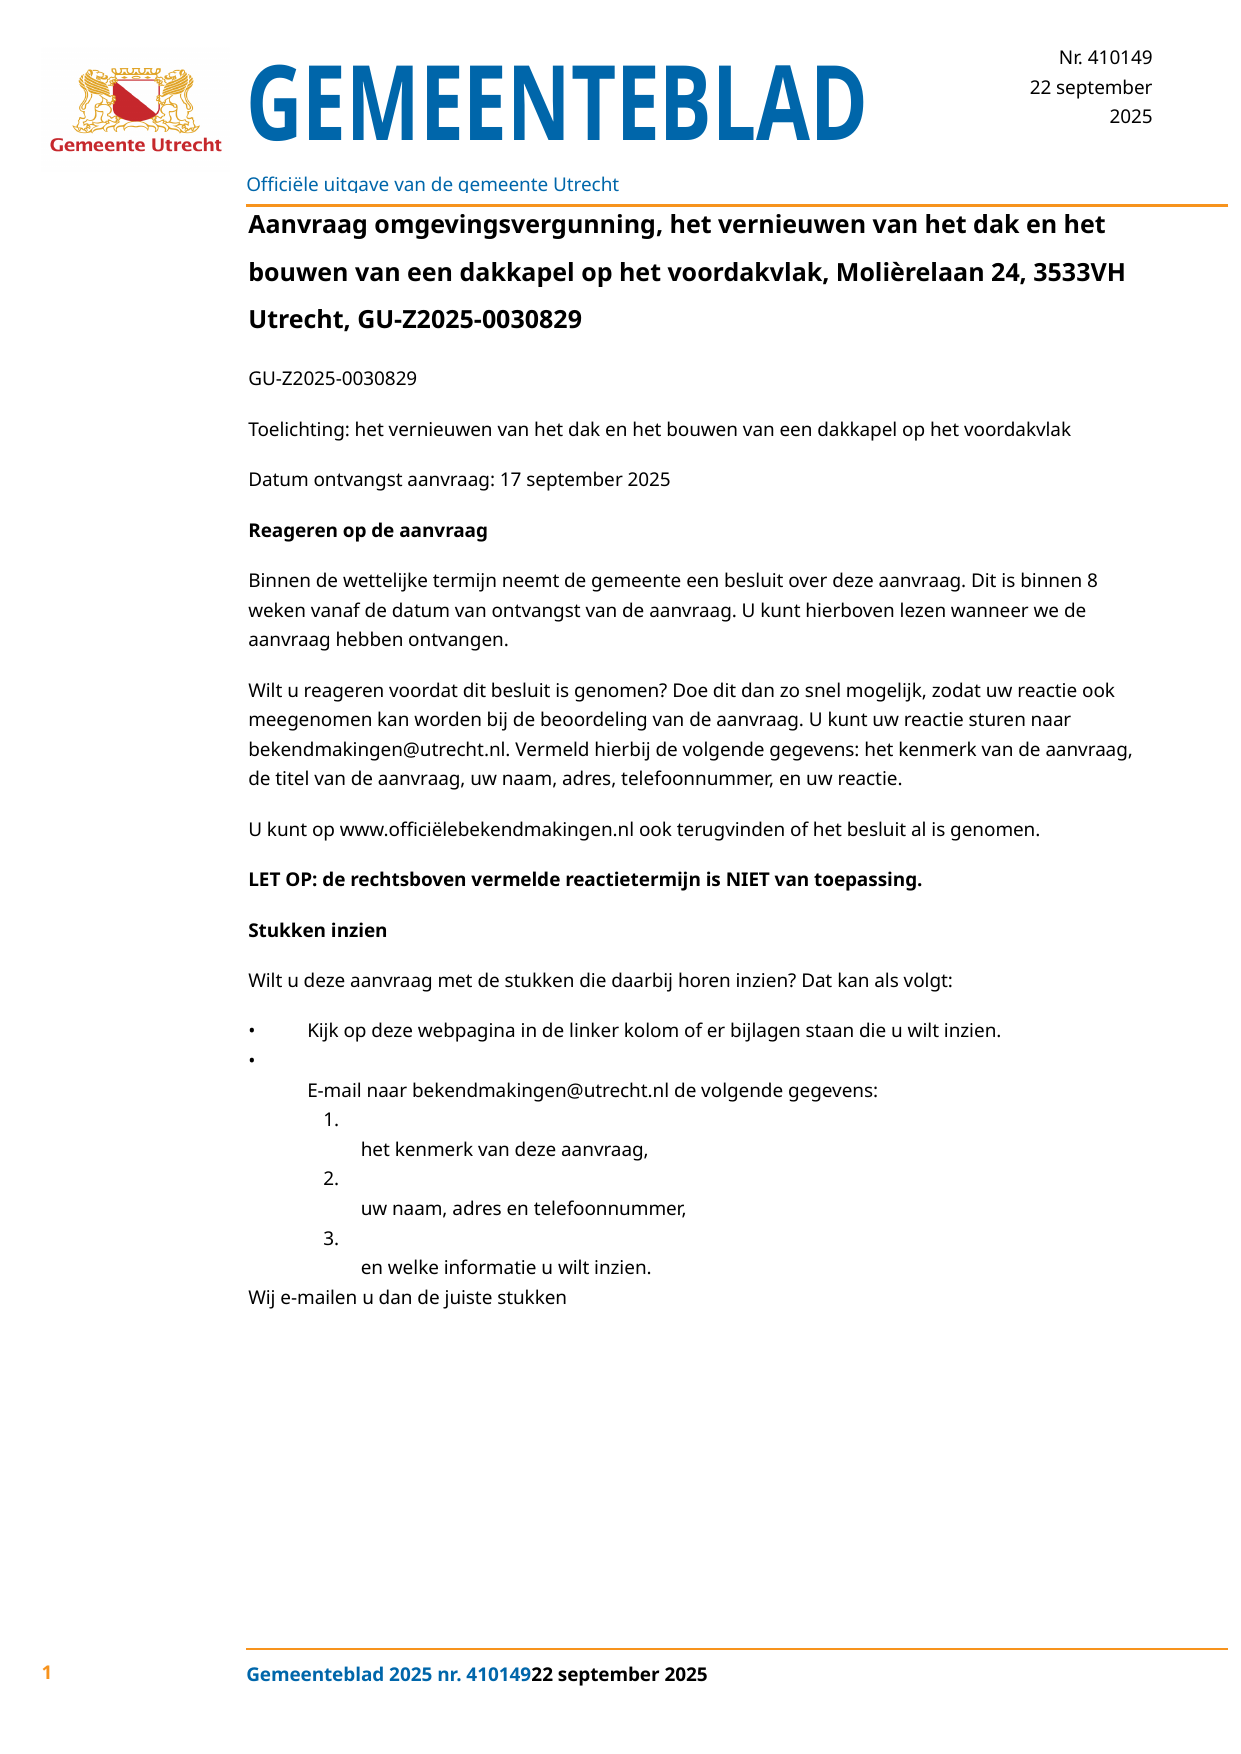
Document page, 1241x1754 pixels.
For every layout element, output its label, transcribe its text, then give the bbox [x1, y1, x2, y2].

list het kenmerk van deze aanvraag, [323, 1136, 1152, 1162]
text Wij e-mailen u dan de juiste stukken [248, 1284, 1152, 1309]
text Toelichting: het vernieuwen van het dak en het bouwen van een dakkapel op het voordakvlak [248, 416, 1152, 442]
text Wilt u deze aanvraag met de stukken die daarbij horen inzien? Dat kan als volgt: [248, 967, 1152, 993]
list uw naam, adres en telefoonnummer, [323, 1195, 1152, 1221]
text Binnen de wettelijke termijn neemt de gemeente een besluit over deze aanvraag. Dit is binnen 8 weken vanaf de datum van ontvangst van de aanvraag. U kunt hierboven lezen wanneer we de aanvraag hebben ontvangen. [248, 567, 1152, 652]
list Kijk op deze webpagina in de linker kolom of er bijlagen staan die u wilt inzien. [248, 1018, 1152, 1043]
text Reageren op de aanvraag [248, 517, 1152, 542]
list en welke informatie u wilt inzien. [323, 1254, 1152, 1280]
text Datum ontvangst aanvraag: 17 september 2025 [248, 466, 1152, 492]
list E-mail naar bekendmakingen@utrecht.nl de volgende gegevens: [248, 1077, 1152, 1102]
text Aanvraag omgevingsvergunning, het vernieuwen van het dak en het bouwen van een dakkapel op het voordakvlak, Molièrelaan 24, 3533VH Utrecht, GU-Z2025-0030829 [248, 207, 1152, 336]
text LET OP: de rechtsboven vermelde reactietermijn is NIET van toepassing. [248, 866, 1152, 892]
picture [41, 47, 231, 172]
text U kunt op www.officiëlebekendmakingen.nl ook terugvinden of het besluit al is genomen. [248, 816, 1152, 842]
text Wilt u reageren voordat dit besluit is genomen? Doe dit dan zo snel mogelijk, zodat uw reactie ook meegenomen kan worden bij de beoordeling van de aanvraag. U kunt uw reactie sturen naar bekendmakingen@utrecht.nl. Vermeld hierbij de volgende gegevens: het kenmerk van de aanvraag, de titel van de aanvraag, uw naam, adres, telefoonnummer, en uw reactie. [248, 677, 1152, 791]
text GU-Z2025-0030829 [248, 366, 1152, 391]
text Stukken inzien [248, 917, 1152, 942]
